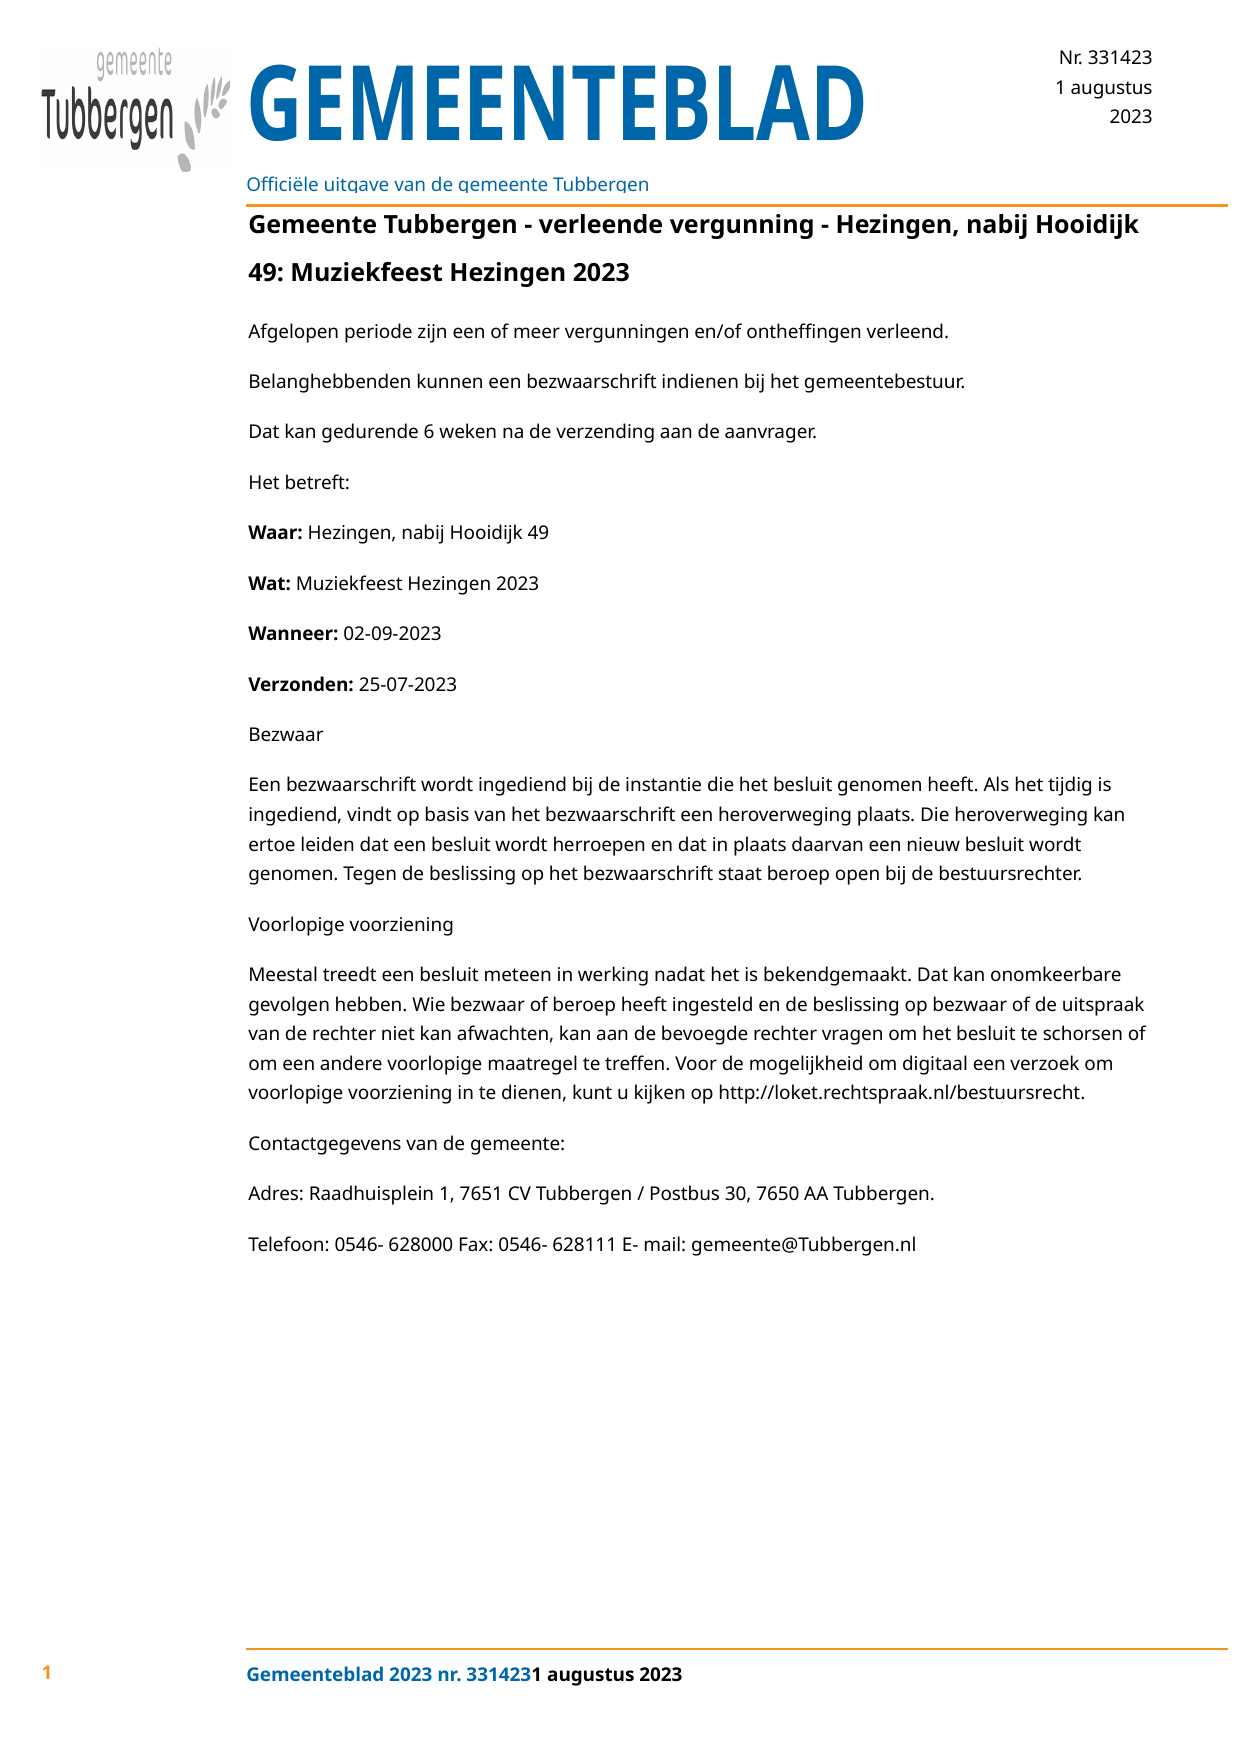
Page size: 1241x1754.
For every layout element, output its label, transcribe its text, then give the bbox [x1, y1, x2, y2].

text Verzonden: 25-07-2023 [248, 671, 1152, 697]
text Wanneer: 02-09-2023 [248, 620, 1152, 646]
text Dat kan gedurende 6 weken na de verzending aan de aanvrager. [248, 419, 1152, 444]
text Telefoon: 0546- 628000 Fax: 0546- 628111 E- mail: gemeente@Tubbergen.nl [248, 1231, 1152, 1257]
text Bezwaar [248, 721, 1152, 747]
text Het betreft: [248, 469, 1152, 495]
text Wat: Muziekfeest Hezingen 2023 [248, 570, 1152, 596]
text Contactgegevens van de gemeente: [248, 1130, 1152, 1156]
text Belanghebbenden kunnen een bezwaarschrift indienen bij het gemeentebestuur. [248, 368, 1152, 394]
text Gemeente Tubbergen - verleende vergunning - Hezingen, nabij Hooidijk 49: Muziekfeest Hezingen 2023 [248, 207, 1152, 288]
text Voorlopige voorziening [248, 911, 1152, 937]
text Meestal treedt een besluit meteen in werking nadat het is bekendgemaakt. Dat kan onomkeerbare gevolgen hebben. Wie bezwaar of beroep heeft ingesteld en de beslissing op bezwaar of de uitspraak van de rechter niet kan afwachten, kan aan de bevoegde rechter vragen om het besluit te schorsen of om een andere voorlopige maatregel te treffen. Voor de mogelijkheid om digitaal een verzoek om voorlopige voorziening in te dienen, kunt u kijken op http://loket.rechtspraak.nl/bestuursrecht. [248, 961, 1152, 1105]
picture [41, 47, 231, 172]
text Afgelopen periode zijn een of meer vergunningen en/of ontheffingen verleend. [248, 318, 1152, 344]
text Waar: Hezingen, nabij Hooidijk 49 [248, 519, 1152, 545]
text Adres: Raadhuisplein 1, 7651 CV Tubbergen / Postbus 30, 7650 AA Tubbergen. [248, 1180, 1152, 1206]
text Een bezwaarschrift wordt ingediend bij de instantie die het besluit genomen heeft. Als het tijdig is ingediend, vindt op basis van het bezwaarschrift een heroverweging plaats. Die heroverweging kan ertoe leiden dat een besluit wordt herroepen en dat in plaats daarvan een nieuw besluit wordt genomen. Tegen de beslissing op het bezwaarschrift staat beroep open bij de bestuursrechter. [248, 772, 1152, 886]
